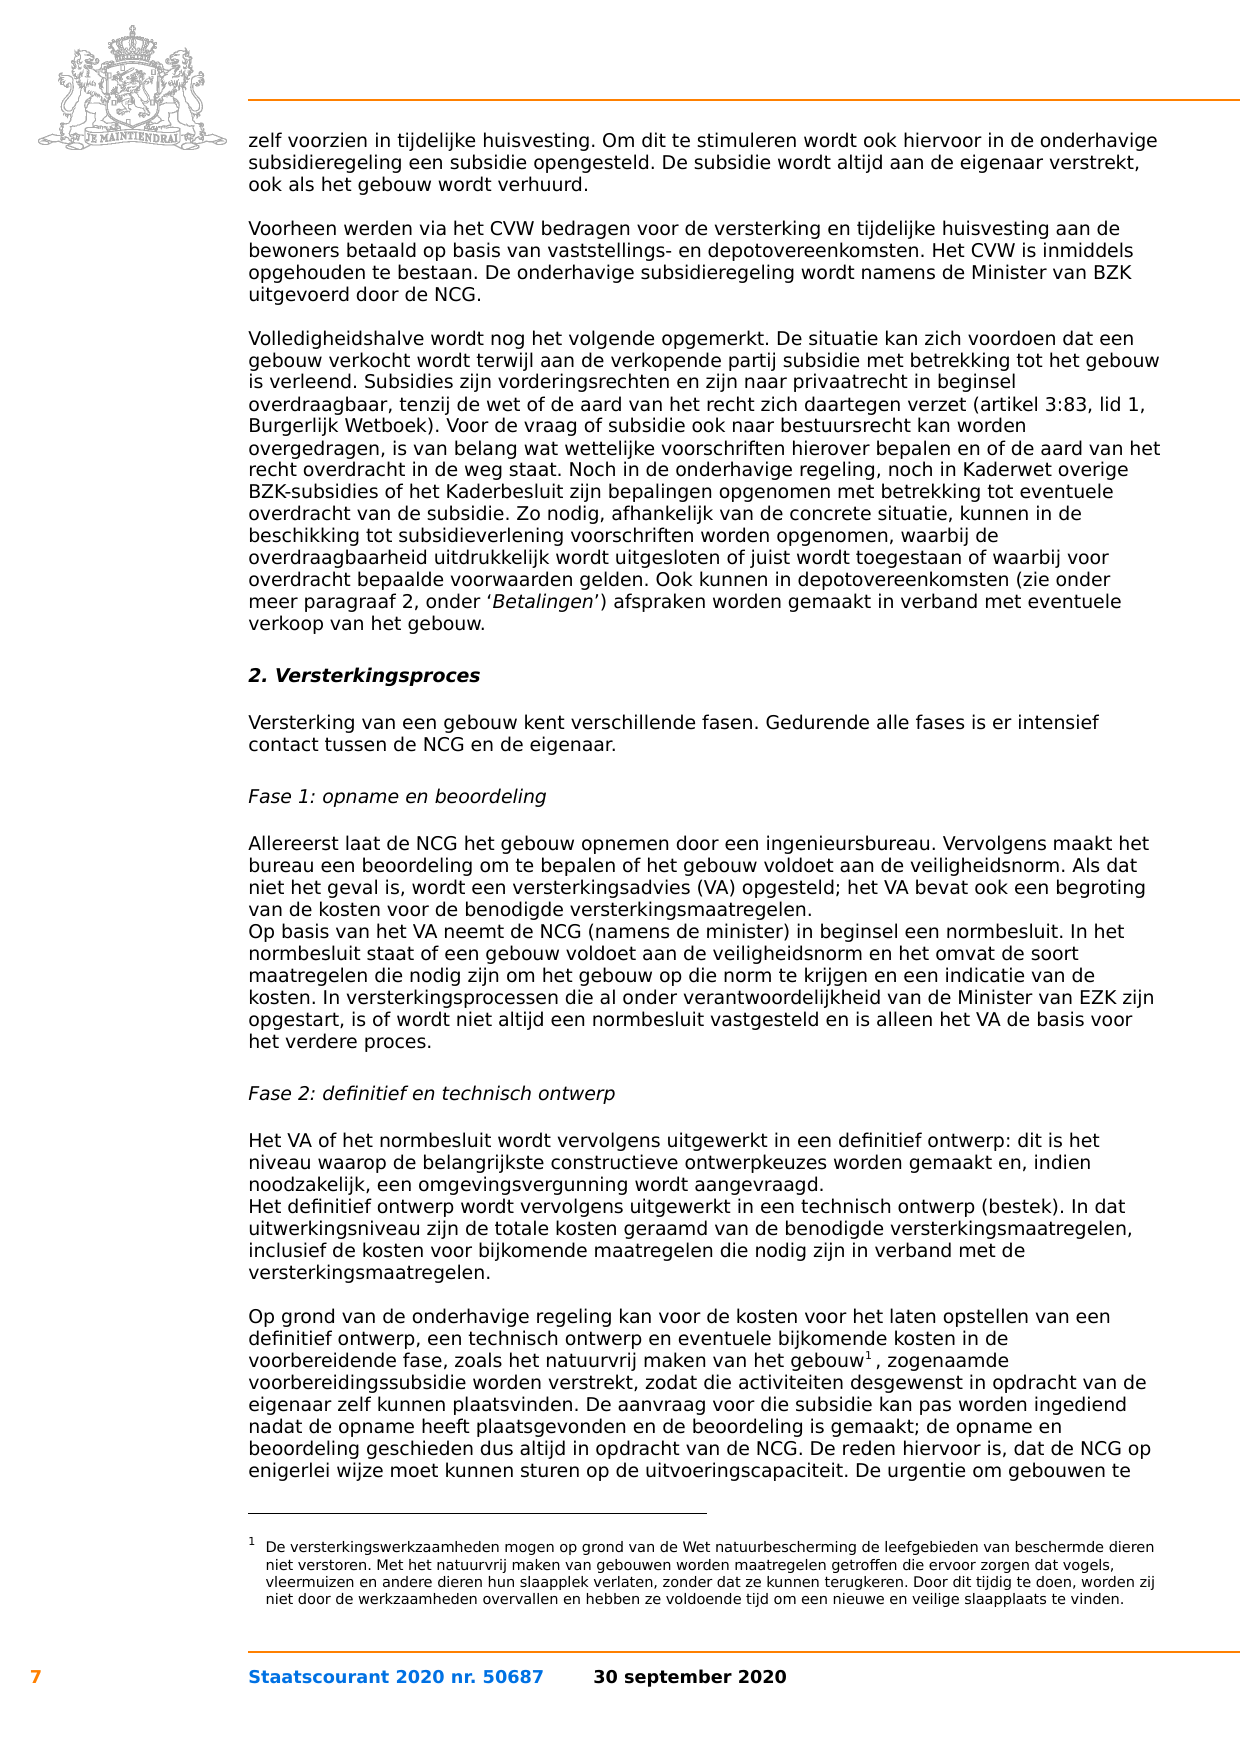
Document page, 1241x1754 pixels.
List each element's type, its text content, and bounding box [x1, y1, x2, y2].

text Het VA of het normbesluit wordt vervolgens uitgewerkt in een definitief ontwerp: dit is het niveau waarop de belangrijkste constructieve ontwerpkeuzes worden gemaakt en, indien noodzakelijk, een omgevingsvergunning wordt aangevraagd. [248, 1130, 1163, 1196]
text Het definitief ontwerp wordt vervolgens uitgewerkt in een technisch ontwerp (bestek). In dat uitwerkingsniveau zijn de totale kosten geraamd van de benodigde versterkingsmaatregelen, inclusief de kosten voor bijkomende maatregelen die nodig zijn in verband met de versterkingsmaatregelen. [248, 1196, 1163, 1284]
text zelf voorzien in tijdelijke huisvesting. Om dit te stimuleren wordt ook hiervoor in de onderhavige subsidieregeling een subsidie opengesteld. De subsidie wordt altijd aan de eigenaar verstrekt, ook als het gebouw wordt verhuurd. [248, 130, 1163, 196]
text Op grond van de onderhavige regeling kan voor de kosten voor het laten opstellen van een definitief ontwerp, een technisch ontwerp en eventuele bijkomende kosten in de voorbereidende fase, zoals het natuurvrij maken van het gebouw, zogenaamde voorbereidingssubsidie worden verstrekt, zodat die activiteiten desgewenst in opdracht van de eigenaar zelf kunnen plaatsvinden. De aanvraag voor die subsidie kan pas worden ingediend nadat de opname heeft plaatsgevonden en de beoordeling is gemaakt; de opname en beoordeling geschieden dus altijd in opdracht van de NCG. De reden hiervoor is, dat de NCG op enigerlei wijze moet kunnen sturen op de uitvoeringscapaciteit. De urgentie om gebouwen te [248, 1306, 1163, 1481]
picture [38, 25, 227, 150]
text Op basis van het VA neemt de NCG (namens de minister) in beginsel een normbesluit. In het normbesluit staat of een gebouw voldoet aan de veiligheidsnorm en het omvat de soort maatregelen die nodig zijn om het gebouw op die norm te krijgen en een indicatie van de kosten. In versterkingsprocessen die al onder verantwoordelijkheid van de Minister van EZK zijn opgestart, is of wordt niet altijd een normbesluit vastgesteld en is alleen het VA de basis voor het verdere proces. [248, 921, 1163, 1053]
text De versterkingswerkzaamheden mogen op grond van de Wet natuurbescherming de leefgebieden van beschermde dieren niet verstoren. Met het natuurvrij maken van gebouwen worden maatregelen getroffen die ervoor zorgen dat vogels, vleermuizen en andere dieren hun slaapplek verlaten, zonder dat ze kunnen terugkeren. Door dit tijdig te doen, worden zij niet door de werkzaamheden overvallen en hebben ze voldoende tijd om een nieuwe en veilige slaapplaats te vinden. [248, 1535, 1163, 1608]
subtitle Fase 1: opname en beoordeling [248, 786, 1163, 808]
text Volledigheidshalve wordt nog het volgende opgemerkt. De situatie kan zich voordoen dat een gebouw verkocht wordt terwijl aan de verkopende partij subsidie met betrekking tot het gebouw is verleend. Subsidies zijn vorderingsrechten en zijn naar privaatrecht in beginsel overdraagbaar, tenzij de wet of de aard van het recht zich daartegen verzet (artikel 3:83, lid 1, Burgerlijk Wetboek). Voor de vraag of subsidie ook naar bestuursrecht kan worden overgedragen, is van belang wat wettelijke voorschriften hierover bepalen en of de aard van het recht overdracht in de weg staat. Noch in de onderhavige regeling, noch in Kaderwet overige BZK-subsidies of het Kaderbesluit zijn bepalingen opgenomen met betrekking tot eventuele overdracht van de subsidie. Zo nodig, afhankelijk van de concrete situatie, kunnen in de beschikking tot subsidieverlening voorschriften worden opgenomen, waarbij de overdraagbaarheid uitdrukkelijk wordt uitgesloten of juist wordt toegestaan of waarbij voor overdracht bepaalde voorwaarden gelden. Ook kunnen in depotovereenkomsten (zie onder meer paragraaf 2, onder ‘Betalingen’) afspraken worden gemaakt in verband met eventuele verkoop van het gebouw. [248, 327, 1163, 635]
text Voorheen werden via het CVW bedragen voor de versterking en tijdelijke huisvesting aan de bewoners betaald op basis van vaststellings- en depotovereenkomsten. Het CVW is inmiddels opgehouden te bestaan. De onderhavige subsidieregeling wordt namens de Minister van BZK uitgevoerd door de NCG. [248, 218, 1163, 306]
text Allereerst laat de NCG het gebouw opnemen door een ingenieursbureau. Vervolgens maakt het bureau een beoordeling om te bepalen of het gebouw voldoet aan de veiligheidsnorm. Als dat niet het geval is, wordt een versterkingsadvies (VA) opgesteld; het VA bevat ook een begroting van de kosten voor de benodigde versterkingsmaatregelen. [248, 833, 1163, 921]
text Versterking van een gebouw kent verschillende fasen. Gedurende alle fases is er intensief contact tussen de NCG en de eigenaar. [248, 712, 1163, 756]
subtitle Fase 2: definitief en technisch ontwerp [248, 1083, 1163, 1105]
subtitle 2. Versterkingsproces [248, 665, 1163, 687]
